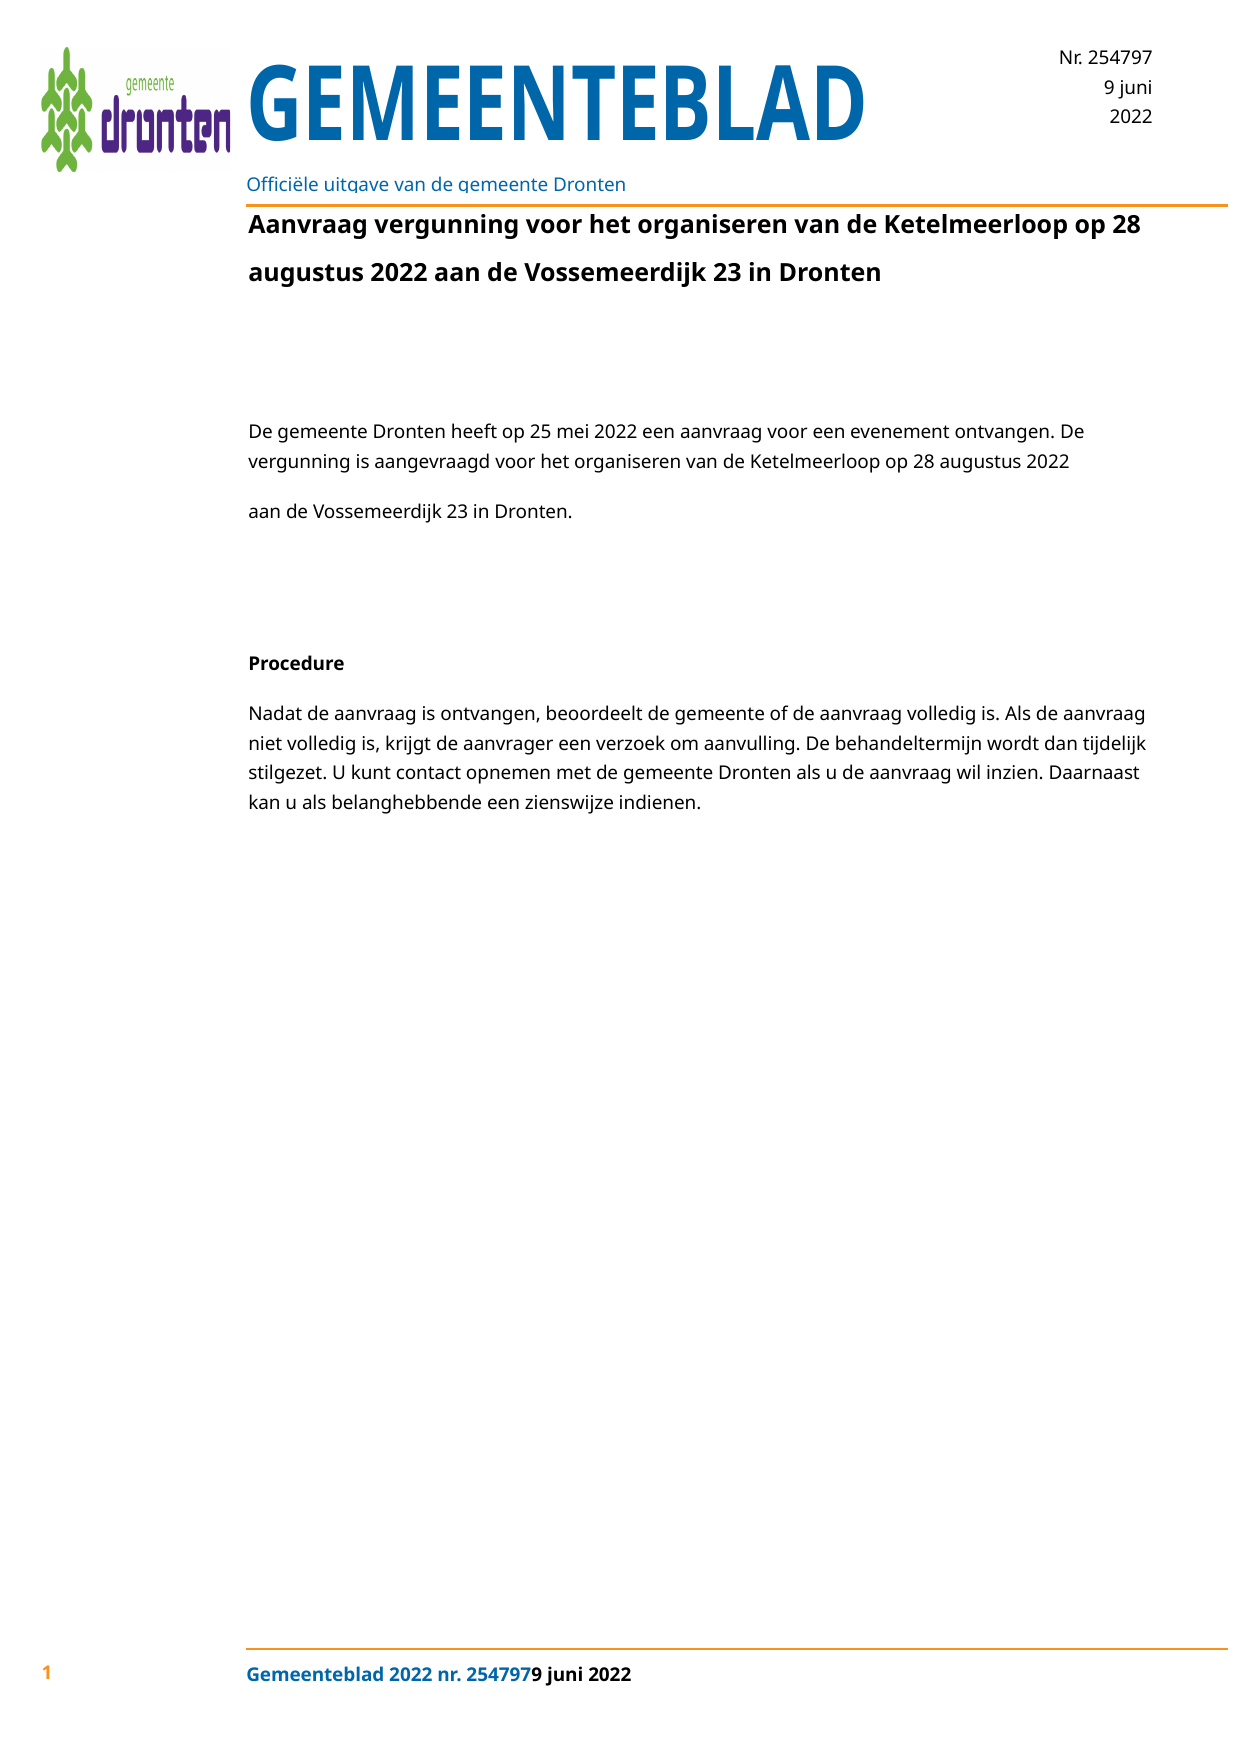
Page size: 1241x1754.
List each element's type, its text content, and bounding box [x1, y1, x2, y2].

text Aanvraag vergunning voor het organiseren van de Ketelmeerloop op 28 augustus 2022 aan de Vossemeerdijk 23 in Dronten [248, 207, 1152, 288]
picture [41, 47, 231, 172]
text De gemeente Dronten heeft op 25 mei 2022 een aanvraag voor een evenement ontvangen. De vergunning is aangevraagd voor het organiseren van de Ketelmeerloop op 28 augustus 2022 [248, 419, 1152, 474]
text Procedure [248, 650, 1152, 676]
text aan de Vossemeerdijk 23 in Dronten. [248, 499, 1152, 524]
text Nadat de aanvraag is ontvangen, beoordeelt de gemeente of de aanvraag volledig is. Als de aanvraag niet volledig is, krijgt de aanvrager een verzoek om aanvulling. De behandeltermijn wordt dan tijdelijk stilgezet. U kunt contact opnemen met de gemeente Dronten als u de aanvraag wil inzien. Daarnaast kan u als belanghebbende een zienswijze indienen. [248, 700, 1152, 815]
